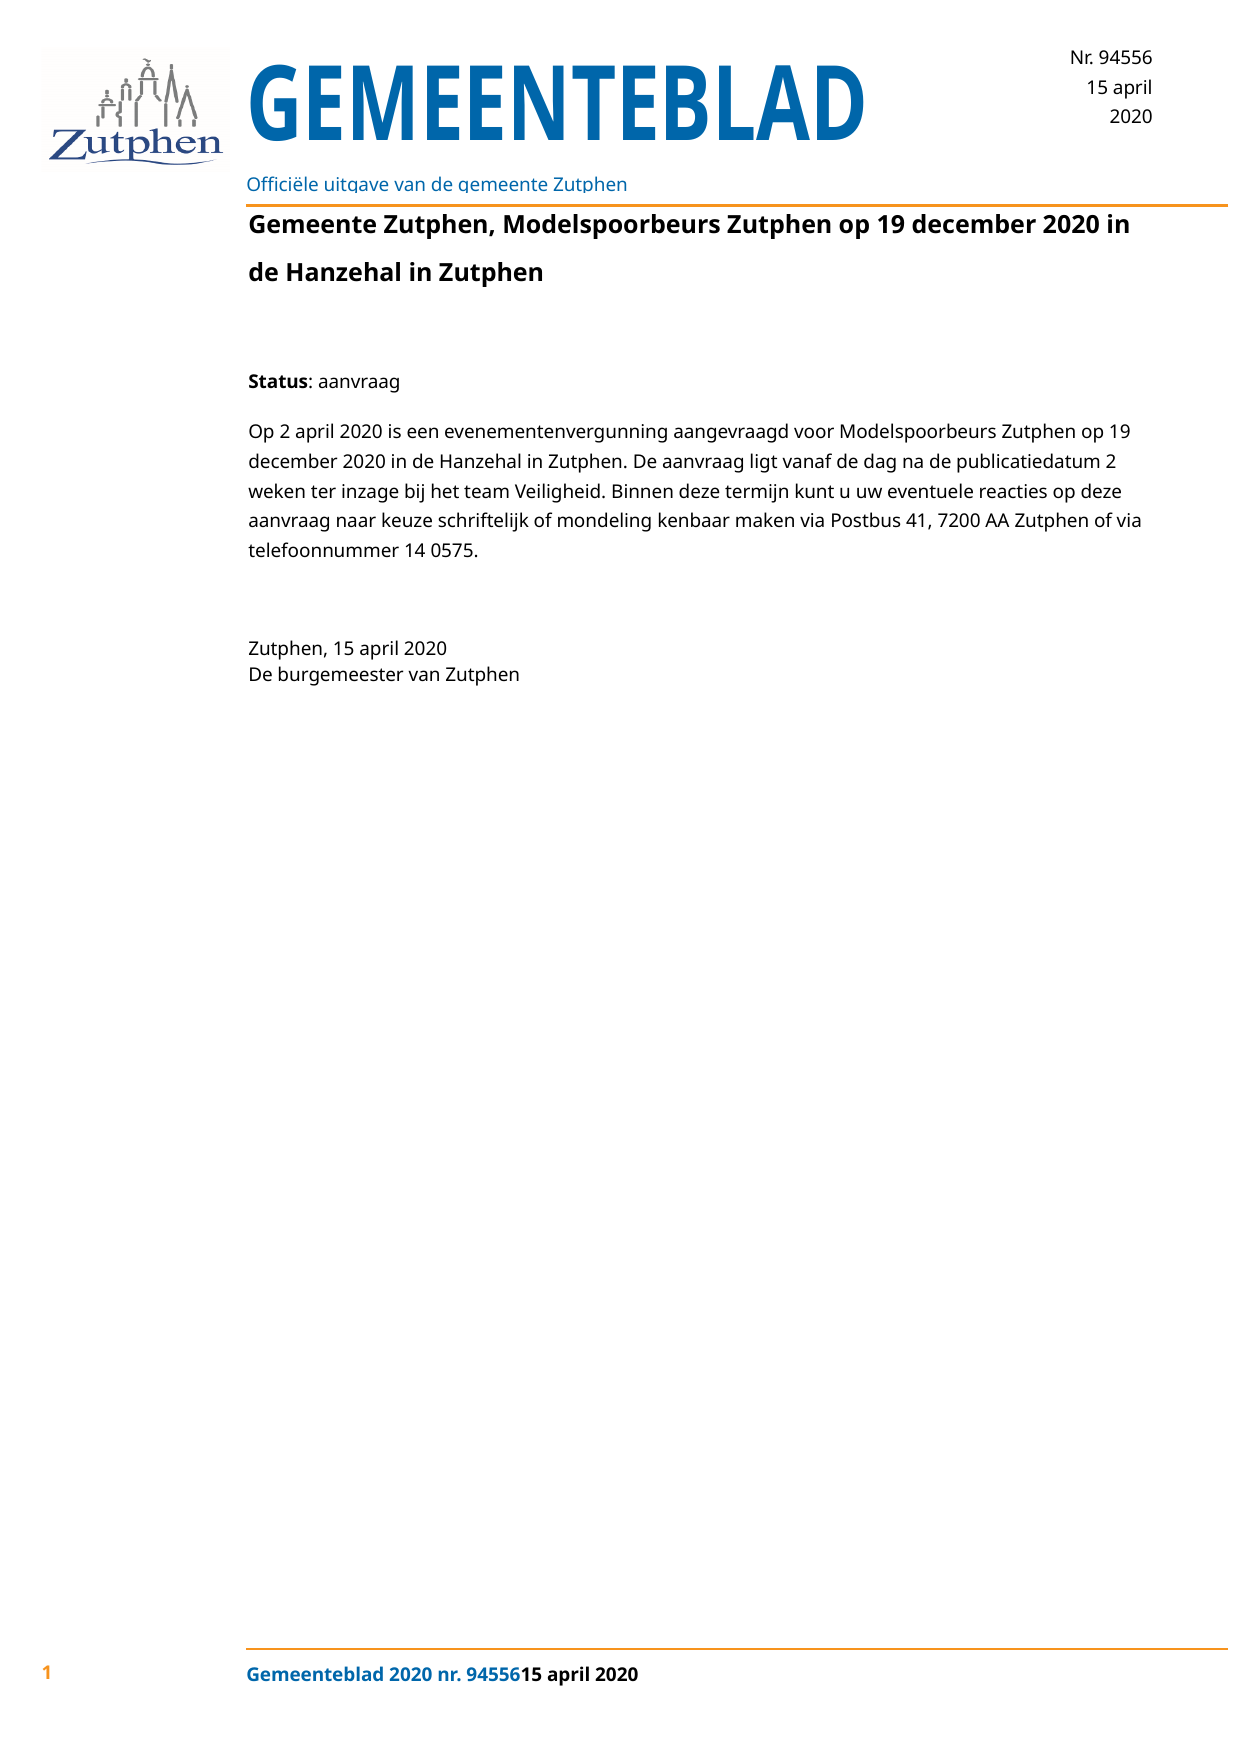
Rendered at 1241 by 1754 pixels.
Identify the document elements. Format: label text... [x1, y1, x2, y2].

text Gemeente Zutphen, Modelspoorbeurs Zutphen op 19 december 2020 in de Hanzehal in Zutphen [248, 207, 1152, 288]
picture [41, 47, 231, 172]
text De burgemeester van Zutphen [248, 661, 1152, 687]
text Zutphen, 15 april 2020 [248, 635, 1152, 661]
text Status: aanvraag [248, 368, 1152, 394]
text Op 2 april 2020 is een evenementenvergunning aangevraagd voor Modelspoorbeurs Zutphen op 19 december 2020 in de Hanzehal in Zutphen. De aanvraag ligt vanaf de dag na de publicatiedatum 2 weken ter inzage bij het team Veiligheid. Binnen deze termijn kunt u uw eventuele reacties op deze aanvraag naar keuze schriftelijk of mondeling kenbaar maken via Postbus 41, 7200 AA Zutphen of via telefoonnummer 14 0575. [248, 419, 1152, 563]
